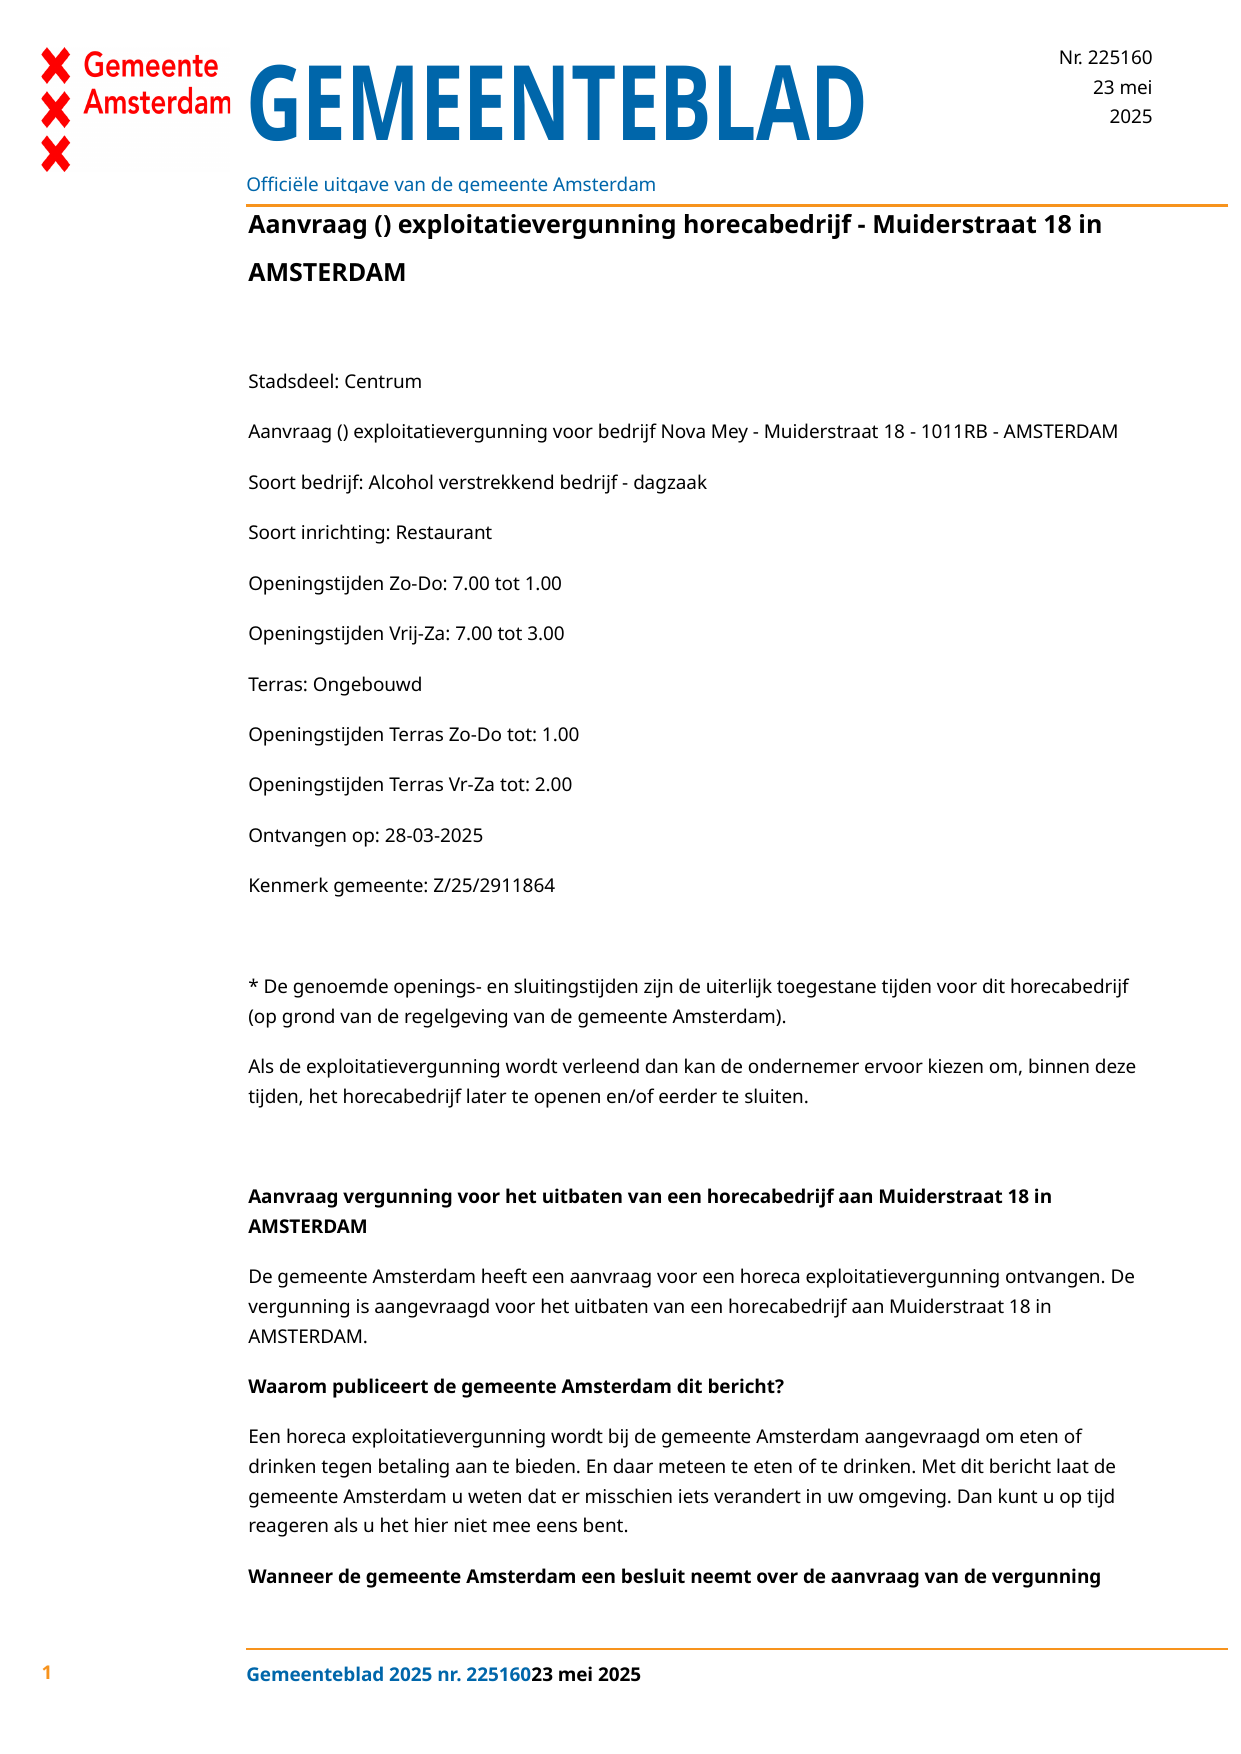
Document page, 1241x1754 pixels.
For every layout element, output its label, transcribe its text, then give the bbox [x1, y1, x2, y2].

text De gemeente Amsterdam heeft een aanvraag voor een horeca exploitatievergunning ontvangen. De vergunning is aangevraagd voor het uitbaten van een horecabedrijf aan Muiderstraat 18 in AMSTERDAM. [248, 1264, 1152, 1349]
text Als de exploitatievergunning wordt verleend dan kan de ondernemer ervoor kiezen om, binnen deze tijden, het horecabedrijf later te openen en/of eerder te sluiten. [248, 1053, 1152, 1109]
text Soort inrichting: Restaurant [248, 519, 1152, 545]
text Kenmerk gemeente: Z/25/2911864 [248, 872, 1152, 898]
text Aanvraag () exploitatievergunning horecabedrijf - Muiderstraat 18 in AMSTERDAM [248, 207, 1152, 288]
text Soort bedrijf: Alcohol verstrekkend bedrijf - dagzaak [248, 469, 1152, 495]
picture [41, 47, 231, 172]
text Aanvraag () exploitatievergunning voor bedrijf Nova Mey - Muiderstraat 18 - 1011RB - AMSTERDAM [248, 419, 1152, 444]
text Wanneer de gemeente Amsterdam een besluit neemt over de aanvraag van de vergunning [248, 1563, 1152, 1589]
text Ontvangen op: 28-03-2025 [248, 822, 1152, 848]
text Stadsdeel: Centrum [248, 368, 1152, 394]
text Een horeca exploitatievergunning wordt bij de gemeente Amsterdam aangevraagd om eten of drinken tegen betaling aan te bieden. En daar meteen te eten of te drinken. Met dit bericht laat de gemeente Amsterdam u weten dat er misschien iets verandert in uw omgeving. Dan kunt u op tijd reageren als u het hier niet mee eens bent. [248, 1424, 1152, 1538]
text Openingstijden Terras Zo-Do tot: 1.00 [248, 721, 1152, 747]
text Openingstijden Zo-Do: 7.00 tot 1.00 [248, 570, 1152, 596]
text Openingstijden Terras Vr-Za tot: 2.00 [248, 772, 1152, 797]
text Waarom publiceert de gemeente Amsterdam dit bericht? [248, 1373, 1152, 1399]
text * De genoemde openings- en sluitingstijden zijn de uiterlijk toegestane tijden voor dit horecabedrijf (op grond van de regelgeving van de gemeente Amsterdam). [248, 973, 1152, 1029]
text Terras: Ongebouwd [248, 671, 1152, 697]
text Openingstijden Vrij-Za: 7.00 tot 3.00 [248, 620, 1152, 646]
text Aanvraag vergunning voor het uitbaten van een horecabedrijf aan Muiderstraat 18 in AMSTERDAM [248, 1184, 1152, 1239]
